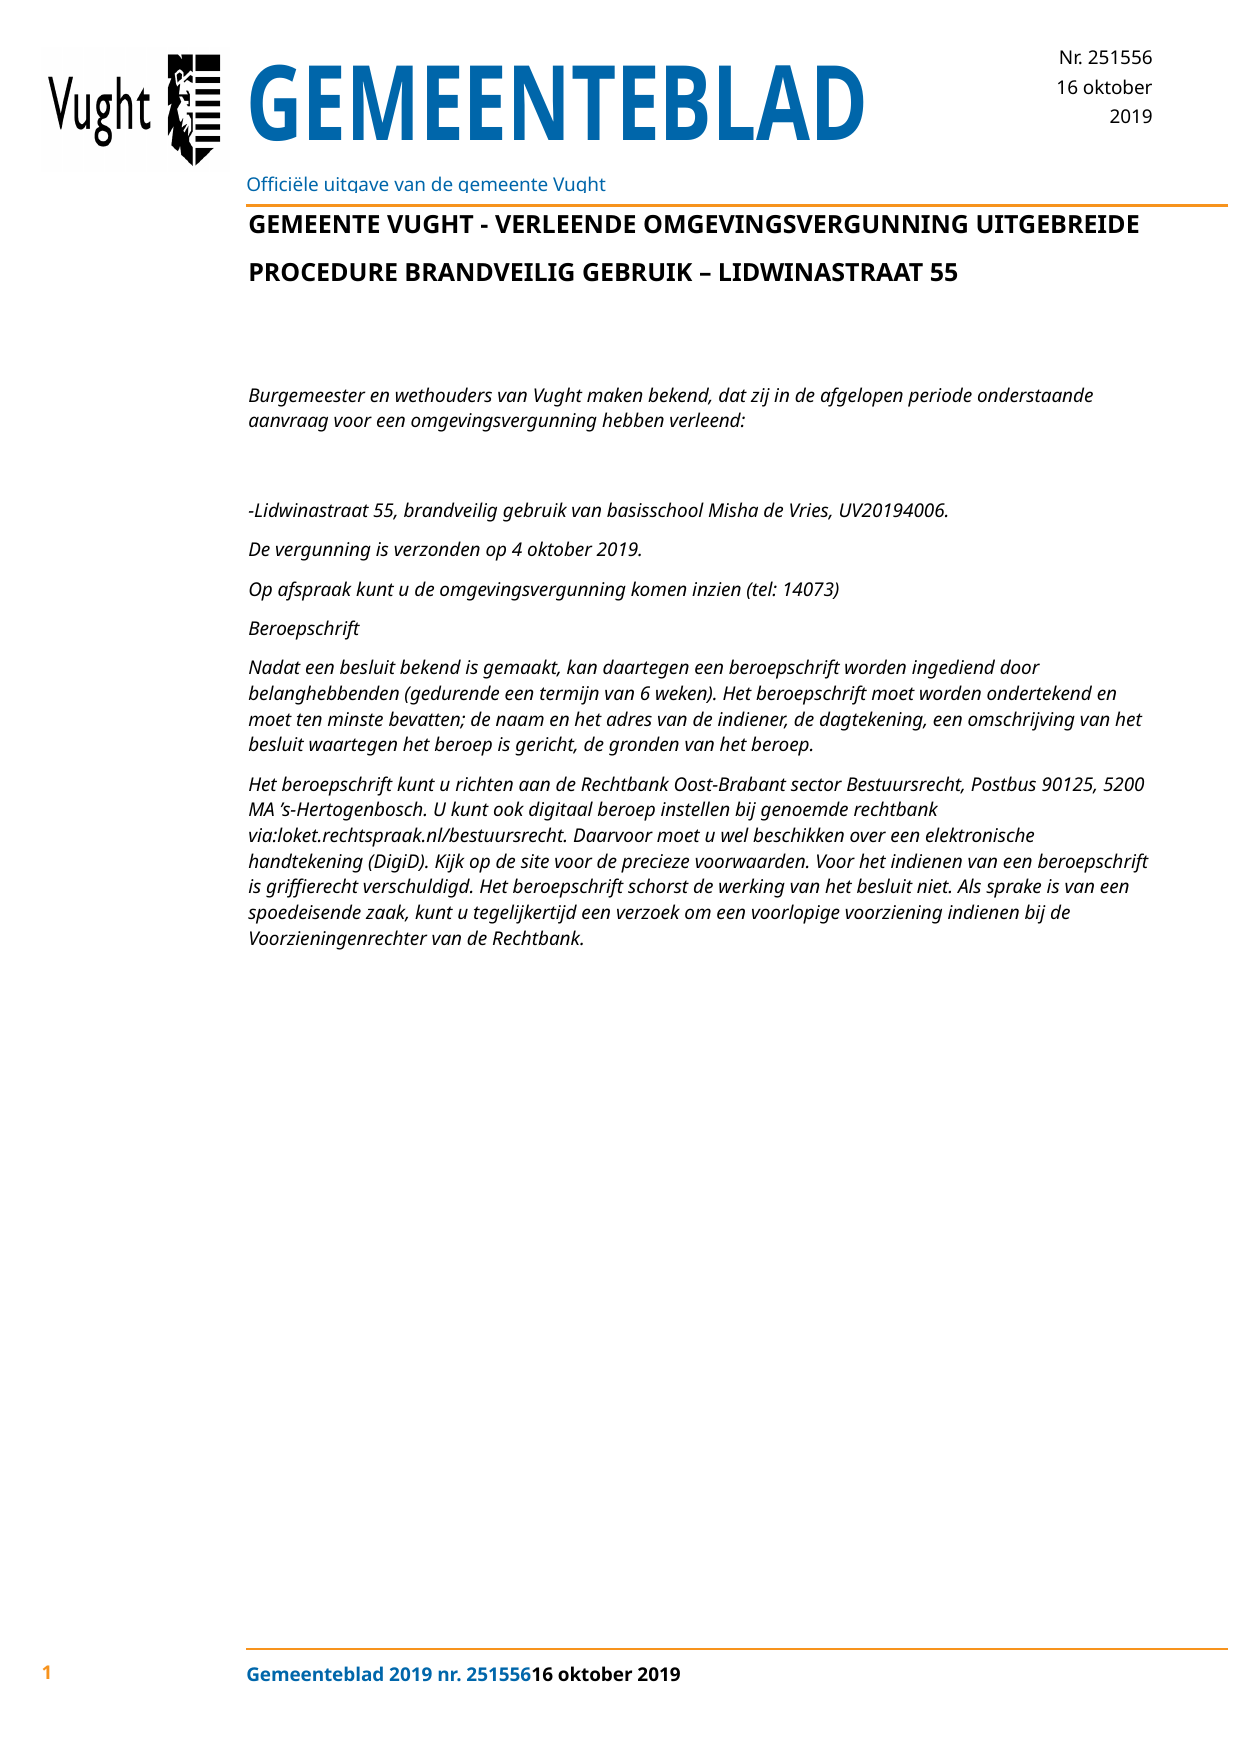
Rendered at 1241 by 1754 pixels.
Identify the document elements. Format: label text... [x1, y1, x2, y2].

text Burgemeester en wethouders van Vught maken bekend, dat zij in de afgelopen periode onderstaande aanvraag voor een omgevingsvergunning hebben verleend: [248, 382, 1152, 433]
text De vergunning is verzonden op 4 oktober 2019. [248, 537, 1152, 562]
text GEMEENTE VUGHT - VERLEENDE OMGEVINGSVERGUNNING UITGEBREIDE PROCEDURE BRANDVEILIG GEBRUIK – LIDWINASTRAAT 55 [248, 207, 1152, 288]
text Het beroepschrift kunt u richten aan de Rechtbank Oost-Brabant sector Bestuursrecht, Postbus 90125, 5200 MA ’s-Hertogenbosch. U kunt ook digitaal beroep instellen bij genoemde rechtbank via:loket.rechtspraak.nl/bestuursrecht. Daarvoor moet u wel beschikken over een elektronische handtekening (DigiD). Kijk op de site voor de precieze voorwaarden. Voor het indienen van een beroepschrift is griffierecht verschuldigd. Het beroepschrift schorst de werking van het besluit niet. Als sprake is van een spoedeisende zaak, kunt u tegelijkertijd een verzoek om een voorlopige voorziening indienen bij de Voorzieningenrechter van de Rechtbank. [248, 771, 1152, 951]
picture [41, 47, 231, 172]
text Nadat een besluit bekend is gemaakt, kan daartegen een beroepschrift worden ingediend door belanghebbenden (gedurende een termijn van 6 weken). Het beroepschrift moet worden ondertekend en moet ten minste bevatten; de naam en het adres van de indiener, de dagtekening, een omschrijving van het besluit waartegen het beroep is gericht, de gronden van het beroep. [248, 654, 1152, 757]
text -Lidwinastraat 55, brandveilig gebruik van basisschool Misha de Vries, UV20194006. [248, 497, 1152, 523]
text Op afspraak kunt u de omgevingsvergunning komen inzien (tel: 14073) [248, 576, 1152, 602]
text Beroepschrift [248, 615, 1152, 641]
